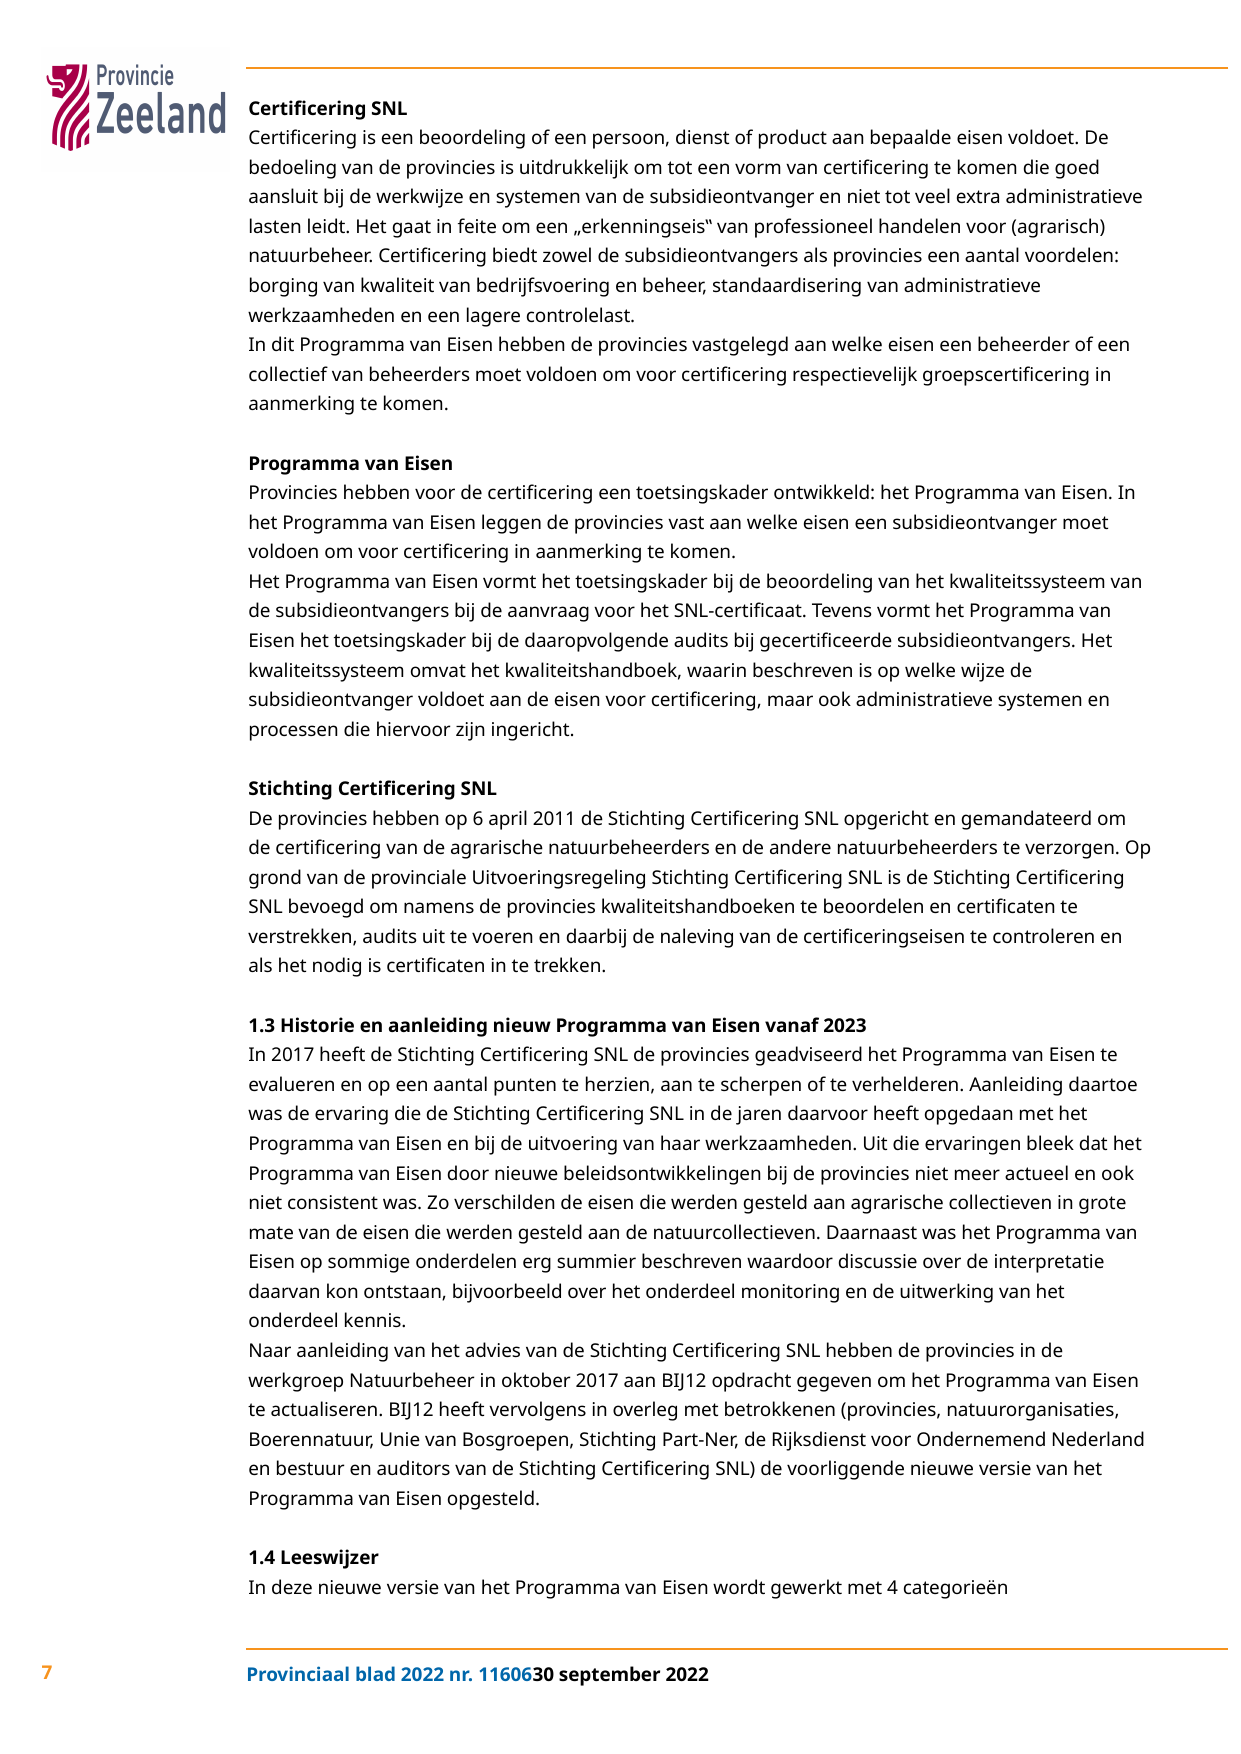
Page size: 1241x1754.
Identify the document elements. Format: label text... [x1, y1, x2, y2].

text Programma van Eisen [248, 450, 1152, 476]
text In dit Programma van Eisen hebben de provincies vastgelegd aan welke eisen een beheerder of een collectief van beheerders moet voldoen om voor certificering respectievelijk groepscertificering in aanmerking te komen. [248, 331, 1152, 416]
text Stichting Certificering SNL [248, 775, 1152, 801]
text Provincies hebben voor de certificering een toetsingskader ontwikkeld: het Programma van Eisen. In het Programma van Eisen leggen de provincies vast aan welke eisen een subsidieontvanger moet voldoen om voor certificering in aanmerking te komen. [248, 479, 1152, 564]
text Certificering SNL [248, 95, 1152, 121]
text Certificering is een beoordeling of een persoon, dienst of product aan bepaalde eisen voldoet. De bedoeling van de provincies is uitdrukkelijk om tot een vorm van certificering te komen die goed aansluit bij de werkwijze en systemen van de subsidieontvanger en niet tot veel extra administratieve lasten leidt. Het gaat in feite om een „erkenningseis‟ van professioneel handelen voor (agrarisch) natuurbeheer. Certificering biedt zowel de subsidieontvangers als provincies een aantal voordelen: borging van kwaliteit van bedrijfsvoering en beheer, standaardisering van administratieve werkzaamheden en een lagere controlelast. [248, 124, 1152, 328]
text In 2017 heeft de Stichting Certificering SNL de provincies geadviseerd het Programma van Eisen te evalueren en op een aantal punten te herzien, aan te scherpen of te verhelderen. Aanleiding daartoe was de ervaring die de Stichting Certificering SNL in de jaren daarvoor heeft opgedaan met het Programma van Eisen en bij de uitvoering van haar werkzaamheden. Uit die ervaringen bleek dat het Programma van Eisen door nieuwe beleidsontwikkelingen bij de provincies niet meer actueel en ook niet consistent was. Zo verschilden de eisen die werden gesteld aan agrarische collectieven in grote mate van de eisen die werden gesteld aan de natuurcollectieven. Daarnaast was het Programma van Eisen op sommige onderdelen erg summier beschreven waardoor discussie over de interpretatie daarvan kon ontstaan, bijvoorbeeld over het onderdeel monitoring en de uitwerking van het onderdeel kennis. [248, 1041, 1152, 1333]
text Het Programma van Eisen vormt het toetsingskader bij de beoordeling van het kwaliteitssysteem van de subsidieontvangers bij de aanvraag voor het SNL-certificaat. Tevens vormt het Programma van Eisen het toetsingskader bij de daaropvolgende audits bij gecertificeerde subsidieontvangers. Het kwaliteitssysteem omvat het kwaliteitshandboek, waarin beschreven is op welke wijze de subsidieontvanger voldoet aan de eisen voor certificering, maar ook administratieve systemen en processen die hiervoor zijn ingericht. [248, 568, 1152, 742]
text 1.3 Historie en aanleiding nieuw Programma van Eisen vanaf 2023 [248, 1012, 1152, 1038]
text 1.4 Leeswijzer [248, 1544, 1152, 1570]
text De provincies hebben op 6 april 2011 de Stichting Certificering SNL opgericht en gemandateerd om de certificering van de agrarische natuurbeheerders en de andere natuurbeheerders te verzorgen. Op grond van de provinciale Uitvoeringsregeling Stichting Certificering SNL is de Stichting Certificering SNL bevoegd om namens de provincies kwaliteitshandboeken te beoordelen en certificaten te verstrekken, audits uit te voeren en daarbij de naleving van de certificeringseisen te controleren en als het nodig is certificaten in te trekken. [248, 805, 1152, 978]
text Naar aanleiding van het advies van de Stichting Certificering SNL hebben de provincies in de werkgroep Natuurbeheer in oktober 2017 aan BIJ12 opdracht gegeven om het Programma van Eisen te actualiseren. BIJ12 heeft vervolgens in overleg met betrokkenen (provincies, natuurorganisaties, Boerennatuur, Unie van Bosgroepen, Stichting Part-Ner, de Rijksdienst voor Ondernemend Nederland en bestuur en auditors van de Stichting Certificering SNL) de voorliggende nieuwe versie van het Programma van Eisen opgesteld. [248, 1337, 1152, 1511]
text In deze nieuwe versie van het Programma van Eisen wordt gewerkt met 4 categorieën [248, 1574, 1152, 1600]
picture [41, 47, 231, 172]
